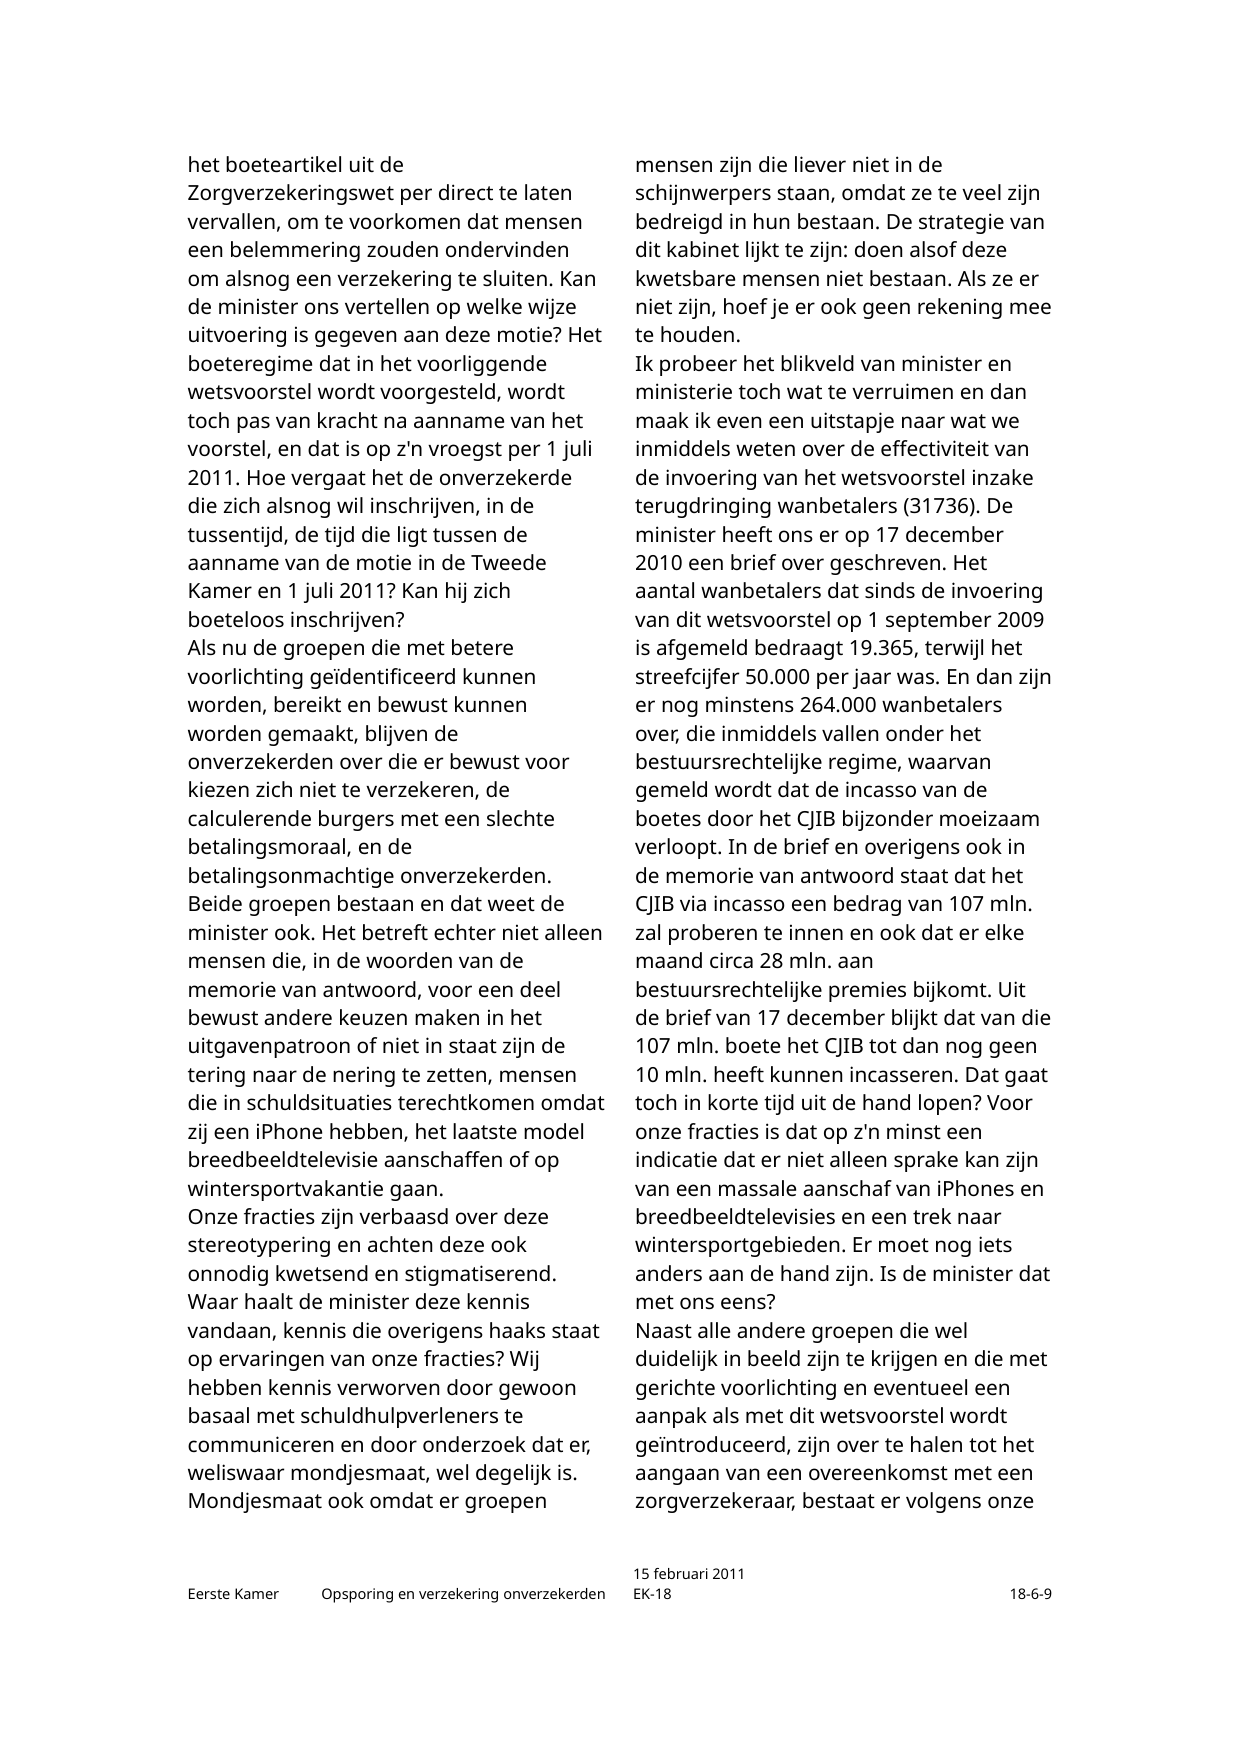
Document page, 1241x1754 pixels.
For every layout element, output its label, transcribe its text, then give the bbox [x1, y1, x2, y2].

text het boeteartikel uit de Zorgverzekeringswet per direct te laten vervallen, om te voorkomen dat mensen een belemmering zouden ondervinden om alsnog een verzekering te sluiten. Kan de minister ons vertellen op welke wijze uitvoering is gegeven aan deze motie? Het boeteregime dat in het voorliggende wetsvoorstel wordt voorgesteld, wordt toch pas van kracht na aanname van het voorstel, en dat is op z'n vroegst per 1 juli 2011. Hoe vergaat het de onverzekerde die zich alsnog wil inschrijven, in de tussentijd, de tijd die ligt tussen de aanname van de motie in de Tweede Kamer en 1 juli 2011? Kan hij zich boeteloos inschrijven? [187, 150, 605, 633]
text Naast alle andere groepen die wel duidelijk in beeld zijn te krijgen en die met gerichte voorlichting en eventueel een aanpak als met dit wetsvoorstel wordt geïntroduceerd, zijn over te halen tot het aangaan van een overeenkomst met een zorgverzekeraar, bestaat er volgens onze [635, 1316, 1053, 1515]
text Als nu de groepen die met betere voorlichting geïdentificeerd kunnen worden, bereikt en bewust kunnen worden gemaakt, blijven de onverzekerden over die er bewust voor kiezen zich niet te verzekeren, de calculerende burgers met een slechte betalingsmoraal, en de betalingsonmachtige onverzekerden. Beide groepen bestaan en dat weet de minister ook. Het betreft echter niet alleen mensen die, in de woorden van de memorie van antwoord, voor een deel bewust andere keuzen maken in het uitgavenpatroon of niet in staat zijn de tering naar de nering te zetten, mensen die in schuldsituaties terechtkomen omdat zij een iPhone hebben, het laatste model breedbeeldtelevisie aanschaffen of op wintersportvakantie gaan. [187, 633, 605, 1202]
text Onze fracties zijn verbaasd over deze stereotypering en achten deze ook onnodig kwetsend en stigmatiserend. Waar haalt de minister deze kennis vandaan, kennis die overigens haaks staat op ervaringen van onze fracties? Wij hebben kennis verworven door gewoon basaal met schuldhulpverleners te communiceren en door onderzoek dat er, weliswaar mondjesmaat, wel degelijk is. Mondjesmaat ook omdat er groepen [187, 1202, 605, 1515]
text mensen zijn die liever niet in de schijnwerpers staan, omdat ze te veel zijn bedreigd in hun bestaan. De strategie van dit kabinet lijkt te zijn: doen alsof deze kwetsbare mensen niet bestaan. Als ze er niet zijn, hoef je er ook geen rekening mee te houden. [635, 150, 1053, 349]
text Ik probeer het blikveld van minister en ministerie toch wat te verruimen en dan maak ik even een uitstapje naar wat we inmiddels weten over de effectiviteit van de invoering van het wetsvoorstel inzake terugdringing wanbetalers (31736). De minister heeft ons er op 17 december 2010 een brief over geschreven. Het aantal wanbetalers dat sinds de invoering van dit wetsvoorstel op 1 september 2009 is afgemeld bedraagt 19.365, terwijl het streefcijfer 50.000 per jaar was. En dan zijn er nog minstens 264.000 wanbetalers over, die inmiddels vallen onder het bestuursrechtelijke regime, waarvan gemeld wordt dat de incasso van de boetes door het CJIB bijzonder moeizaam verloopt. In de brief en overigens ook in de memorie van antwoord staat dat het CJIB via incasso een bedrag van 107 mln. zal proberen te innen en ook dat er elke maand circa 28 mln. aan bestuursrechtelijke premies bijkomt. Uit de brief van 17 december blijkt dat van die 107 mln. boete het CJIB tot dan nog geen 10 mln. heeft kunnen incasseren. Dat gaat toch in korte tijd uit de hand lopen? Voor onze fracties is dat op z'n minst een indicatie dat er niet alleen sprake kan zijn van een massale aanschaf van iPhones en breedbeeldtelevisies en een trek naar wintersportgebieden. Er moet nog iets anders aan de hand zijn. Is de minister dat met ons eens? [635, 349, 1053, 1316]
